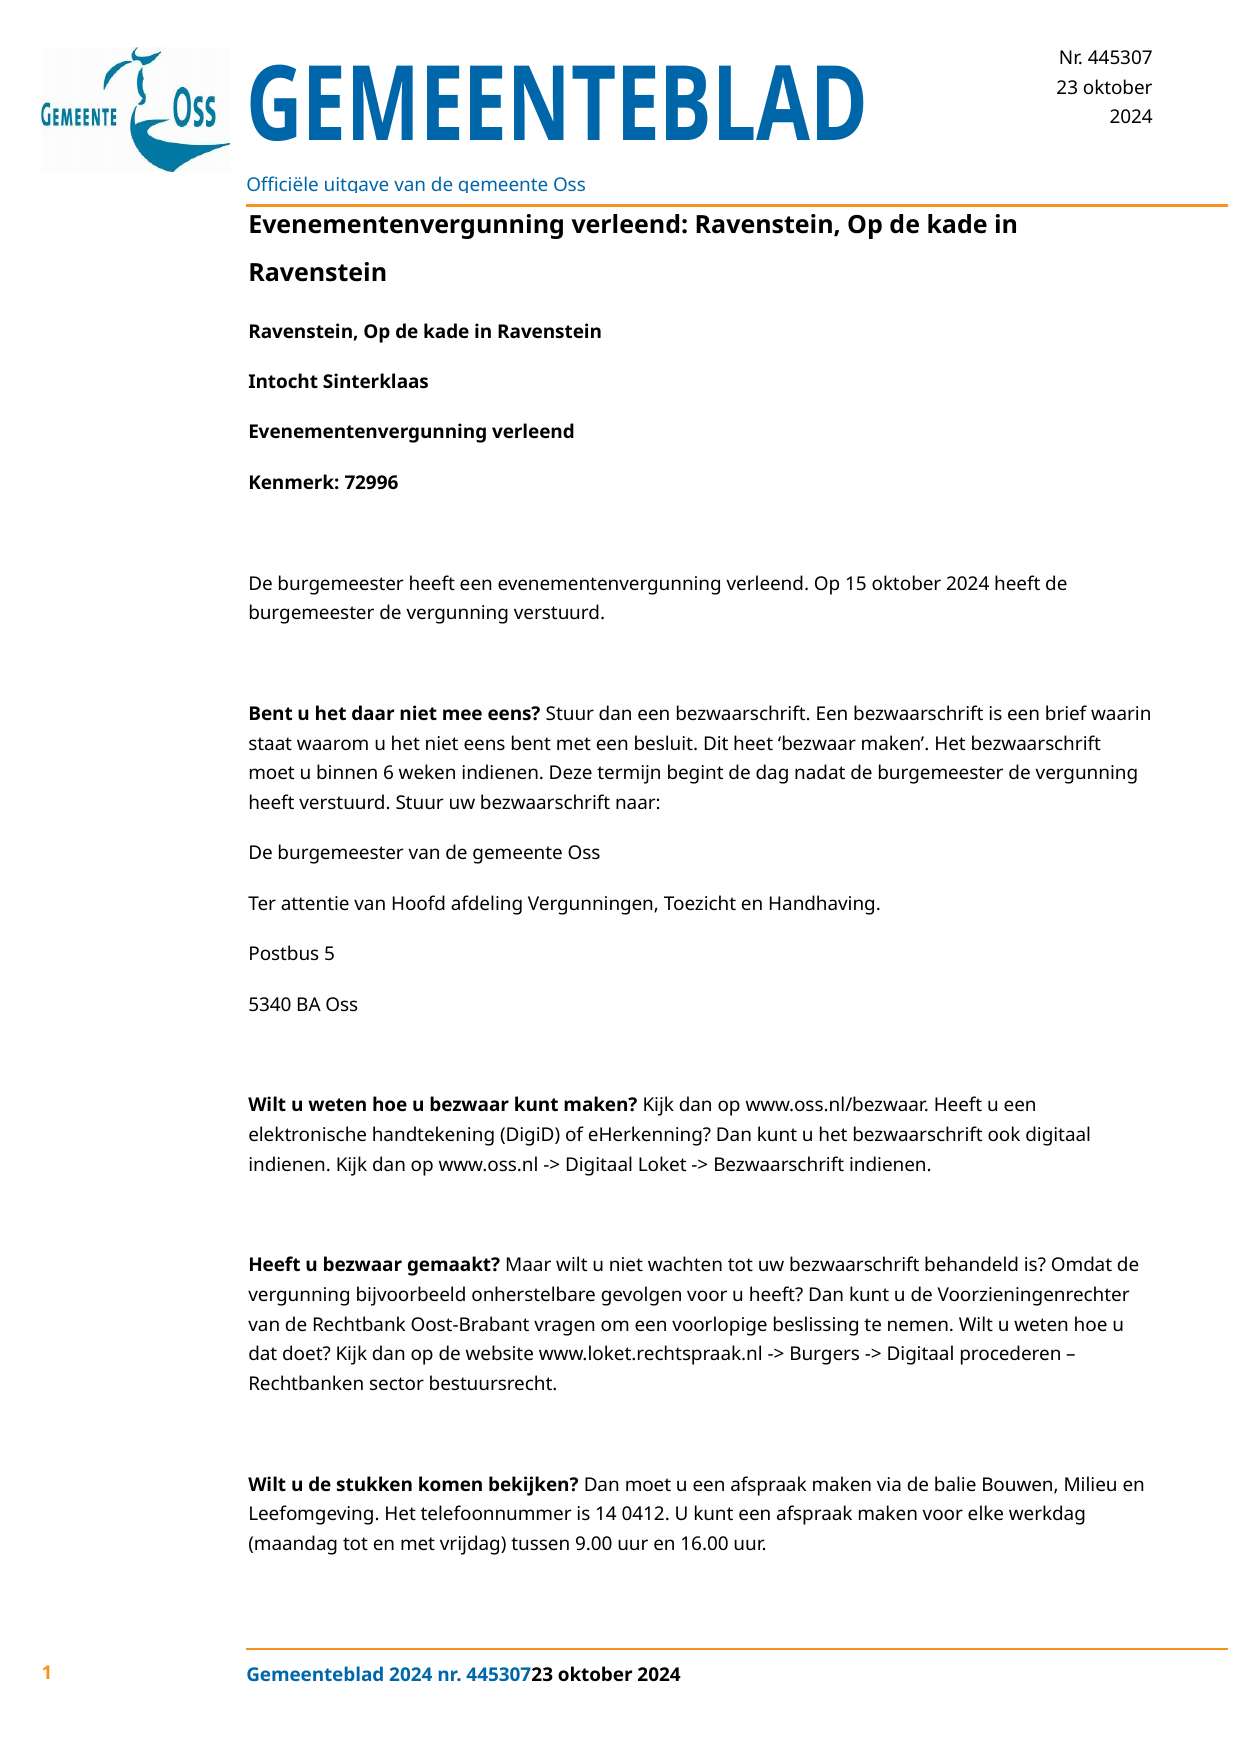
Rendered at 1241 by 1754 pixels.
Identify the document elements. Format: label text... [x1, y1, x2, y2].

text Wilt u de stukken komen bekijken? Dan moet u een afspraak maken via de balie Bouwen, Milieu en Leefomgeving. Het telefoonnummer is 14 0412. U kunt een afspraak maken voor elke werkdag (maandag tot en met vrijdag) tussen 9.00 uur en 16.00 uur. [248, 1471, 1152, 1556]
text Evenementenvergunning verleend [248, 419, 1152, 444]
text Heeft u bezwaar gemaakt? Maar wilt u niet wachten tot uw bezwaarschrift behandeld is? Omdat de vergunning bijvoorbeeld onherstelbare gevolgen voor u heeft? Dan kunt u de Voorzieningenrechter van de Rechtbank Oost-Brabant vragen om een voorlopige beslissing te nemen. Wilt u weten hoe u dat doet? Kijk dan op de website www.loket.rechtspraak.nl -> Burgers -> Digitaal procederen – Rechtbanken sector bestuursrecht. [248, 1252, 1152, 1396]
text 5340 BA Oss [248, 991, 1152, 1017]
text Ter attentie van Hoofd afdeling Vergunningen, Toezicht en Handhaving. [248, 890, 1152, 916]
text Intocht Sinterklaas [248, 368, 1152, 394]
text De burgemeester van de gemeente Oss [248, 839, 1152, 865]
text Postbus 5 [248, 940, 1152, 966]
text Wilt u weten hoe u bezwaar kunt maken? Kijk dan op www.oss.nl/bezwaar. Heeft u een elektronische handtekening (DigiD) of eHerkenning? Dan kunt u het bezwaarschrift ook digitaal indienen. Kijk dan op www.oss.nl -> Digitaal Loket -> Bezwaarschrift indienen. [248, 1092, 1152, 1177]
text Evenementenvergunning verleend: Ravenstein, Op de kade in Ravenstein [248, 207, 1152, 288]
picture [41, 47, 231, 172]
text Ravenstein, Op de kade in Ravenstein [248, 318, 1152, 344]
text De burgemeester heeft een evenementenvergunning verleend. Op 15 oktober 2024 heeft de burgemeester de vergunning verstuurd. [248, 570, 1152, 625]
text Bent u het daar niet mee eens? Stuur dan een bezwaarschrift. Een bezwaarschrift is een brief waarin staat waarom u het niet eens bent met een besluit. Dit heet ‘bezwaar maken’. Het bezwaarschrift moet u binnen 6 weken indienen. Deze termijn begint de dag nadat de burgemeester de vergunning heeft verstuurd. Stuur uw bezwaarschrift naar: [248, 700, 1152, 815]
text Kenmerk: 72996 [248, 469, 1152, 495]
